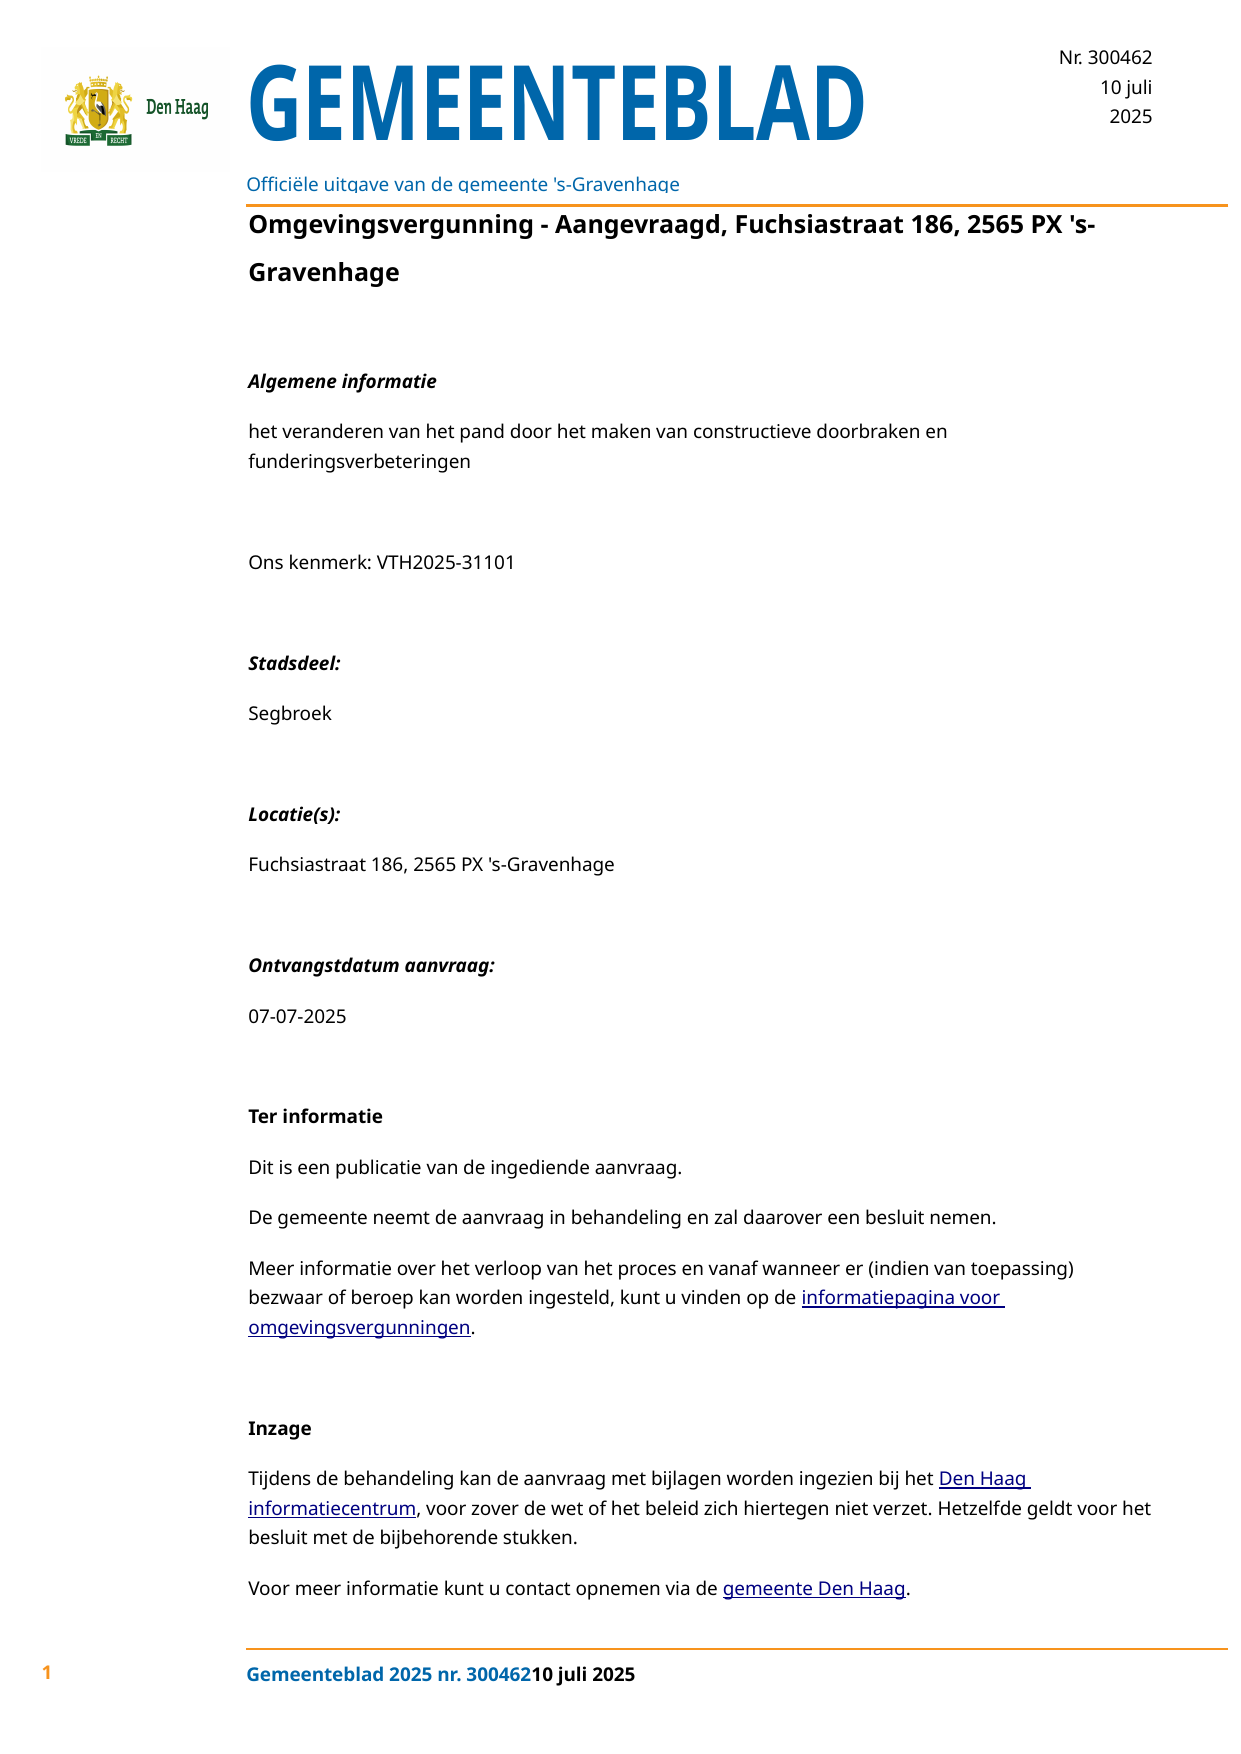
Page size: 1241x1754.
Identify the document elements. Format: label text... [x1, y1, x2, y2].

text Locatie(s): [248, 801, 1152, 827]
text 07-07-2025 [248, 1003, 1152, 1029]
text Ons kenmerk: VTH2025-31101 [248, 549, 1152, 575]
text het veranderen van het pand door het maken van constructieve doorbraken en funderingsverbeteringen [248, 419, 1152, 474]
text Segbroek [248, 700, 1152, 726]
text Fuchsiastraat 186, 2565 PX 's-Gravenhage [248, 852, 1152, 877]
text Omgevingsvergunning - Aangevraagd, Fuchsiastraat 186, 2565 PX 's-Gravenhage [248, 207, 1152, 288]
text Ontvangstdatum aanvraag: [248, 952, 1152, 978]
text Tijdens de behandeling kan de aanvraag met bijlagen worden ingezien bij het Den Haag informatiecentrum, voor zover de wet of het beleid zich hiertegen niet verzet. Hetzelfde geldt voor het besluit met de bijbehorende stukken. [248, 1465, 1152, 1550]
text Voor meer informatie kunt u contact opnemen via de gemeente Den Haag. [248, 1575, 1152, 1601]
text Stadsdeel: [248, 650, 1152, 676]
text Inzage [248, 1415, 1152, 1441]
text Ter informatie [248, 1104, 1152, 1129]
text Dit is een publicatie van de ingediende aanvraag. [248, 1154, 1152, 1180]
text De gemeente neemt de aanvraag in behandeling en zal daarover een besluit nemen. [248, 1204, 1152, 1230]
picture [41, 47, 231, 172]
text Meer informatie over het verloop van het proces en vanaf wanneer er (indien van toepassing) bezwaar of beroep kan worden ingesteld, kunt u vinden op de informatiepagina voor omgevingsvergunningen. [248, 1255, 1152, 1340]
text Algemene informatie [248, 368, 1152, 394]
